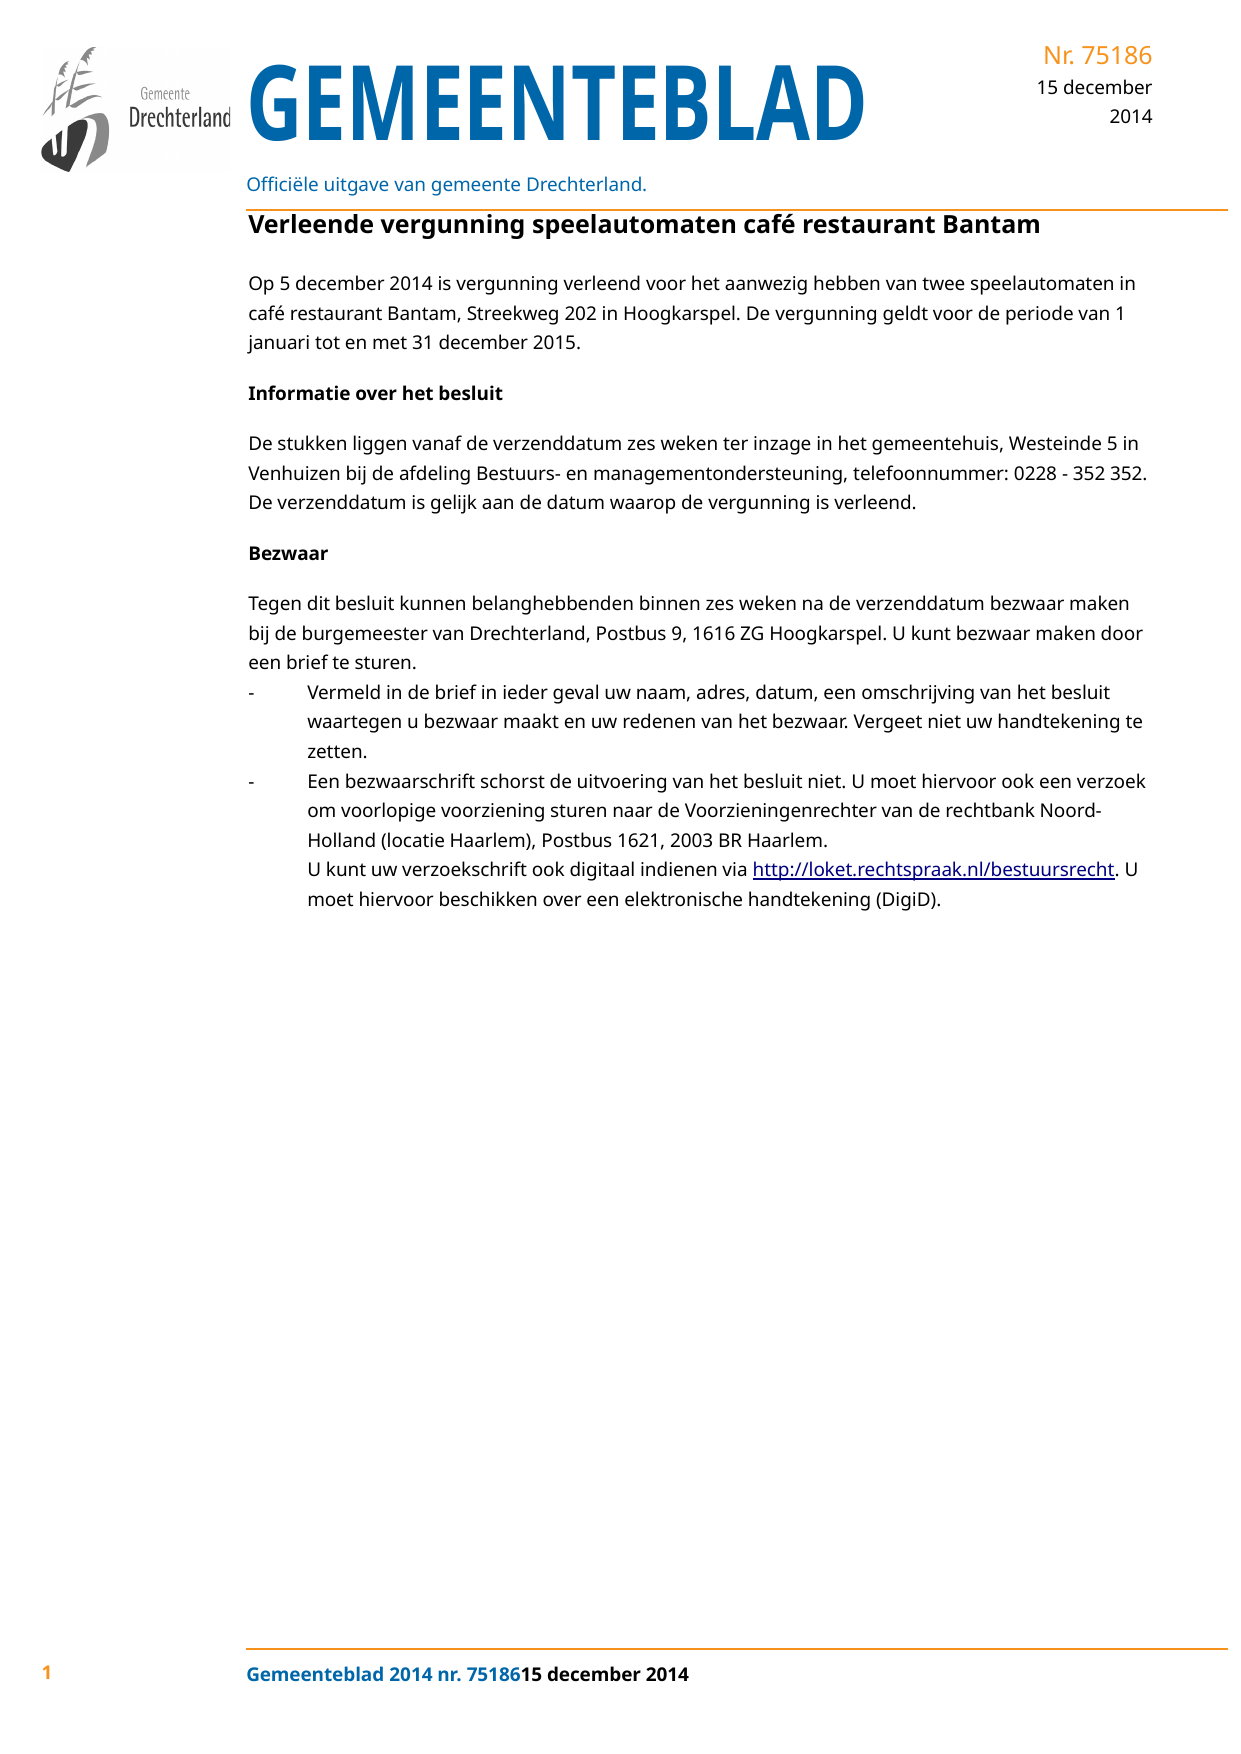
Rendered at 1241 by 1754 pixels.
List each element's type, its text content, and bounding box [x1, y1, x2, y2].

text Informatie over het besluit [248, 380, 1152, 406]
list Een bezwaarschrift schorst de uitvoering van het besluit niet. U moet hiervoor ook een verzoek om voorlopige voorziening sturen naar de Voorzieningenrechter van de rechtbank Noord-Holland (locatie Haarlem), Postbus 1621, 2003 BR Haarlem. [248, 768, 1152, 853]
text De stukken liggen vanaf de verzenddatum zes weken ter inzage in het gemeentehuis, Westeinde 5 in Venhuizen bij de afdeling Bestuurs- en managementondersteuning, telefoonnummer: 0228 - 352 352. De verzenddatum is gelijk aan de datum waarop de vergunning is verleend. [248, 430, 1152, 515]
text Op 5 december 2014 is vergunning verleend voor het aanwezig hebben van twee speelautomaten in café restaurant Bantam, Streekweg 202 in Hoogkarspel. De vergunning geldt voor de periode van 1 januari tot en met 31 december 2015. [248, 270, 1152, 355]
text Tegen dit besluit kunnen belanghebbenden binnen zes weken na de verzenddatum bezwaar maken bij de burgemeester van Drechterland, Postbus 9, 1616 ZG Hoogkarspel. U kunt bezwaar maken door een brief te sturen. [248, 590, 1152, 675]
list U kunt uw verzoekschrift ook digitaal indienen via http://loket.rechtspraak.nl/bestuursrecht. U moet hiervoor beschikken over een elektronische handtekening (DigiD). [248, 857, 1152, 912]
list Vermeld in de brief in ieder geval uw naam, adres, datum, een omschrijving van het besluit waartegen u bezwaar maakt en uw redenen van het bezwaar. Vergeet niet uw handtekening te zetten. [248, 679, 1152, 764]
picture [41, 47, 231, 172]
text Verleende vergunning speelautomaten café restaurant Bantam [248, 211, 1152, 241]
text Bezwaar [248, 540, 1152, 566]
